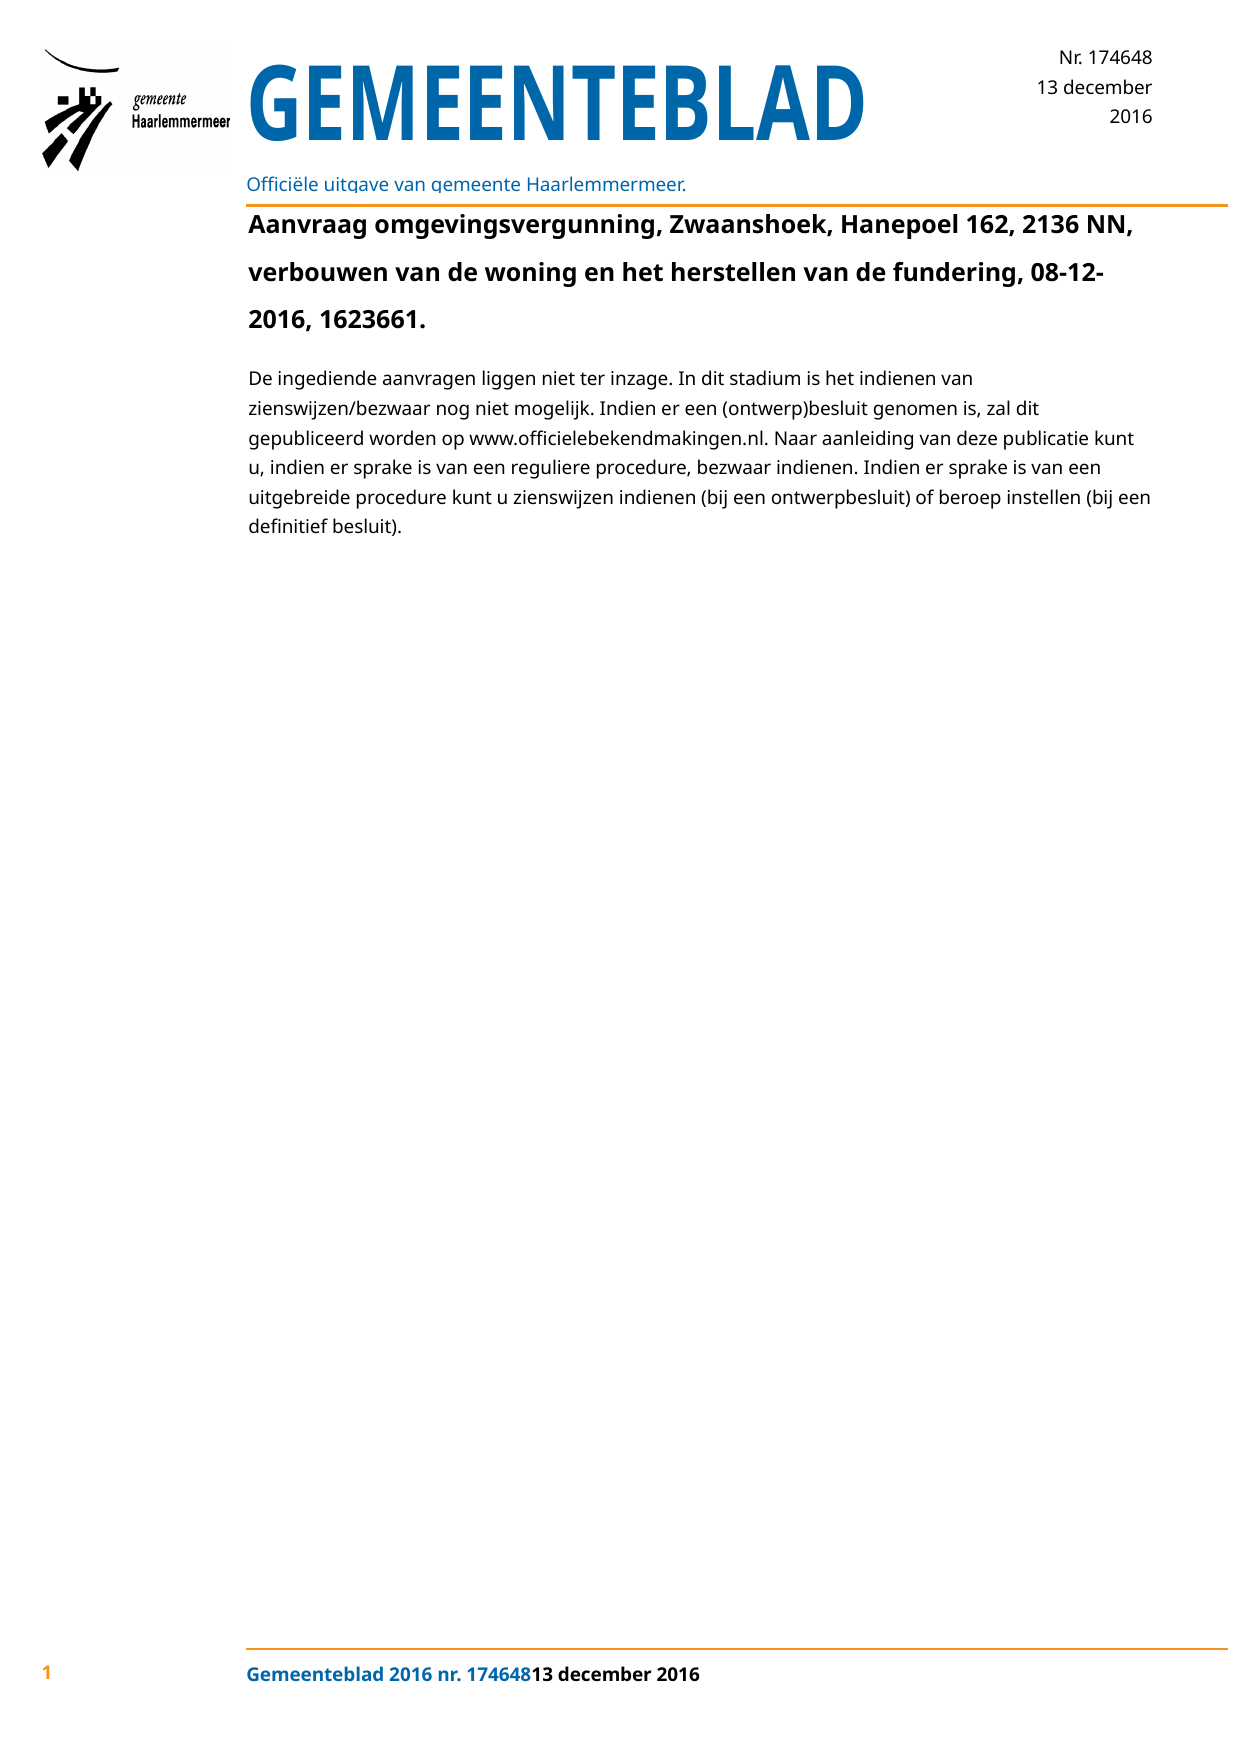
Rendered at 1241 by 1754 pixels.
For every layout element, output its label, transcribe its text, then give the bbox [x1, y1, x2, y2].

picture [41, 47, 231, 172]
text Aanvraag omgevingsvergunning, Zwaanshoek, Hanepoel 162, 2136 NN, verbouwen van de woning en het herstellen van de fundering, 08-12-2016, 1623661. [248, 207, 1152, 336]
text De ingediende aanvragen liggen niet ter inzage. In dit stadium is het indienen van zienswijzen/bezwaar nog niet mogelijk. Indien er een (ontwerp)besluit genomen is, zal dit gepubliceerd worden op www.officielebekendmakingen.nl. Naar aanleiding van deze publicatie kunt u, indien er sprake is van een reguliere procedure, bezwaar indienen. Indien er sprake is van een uitgebreide procedure kunt u zienswijzen indienen (bij een ontwerpbesluit) of beroep instellen (bij een definitief besluit). [248, 366, 1152, 539]
